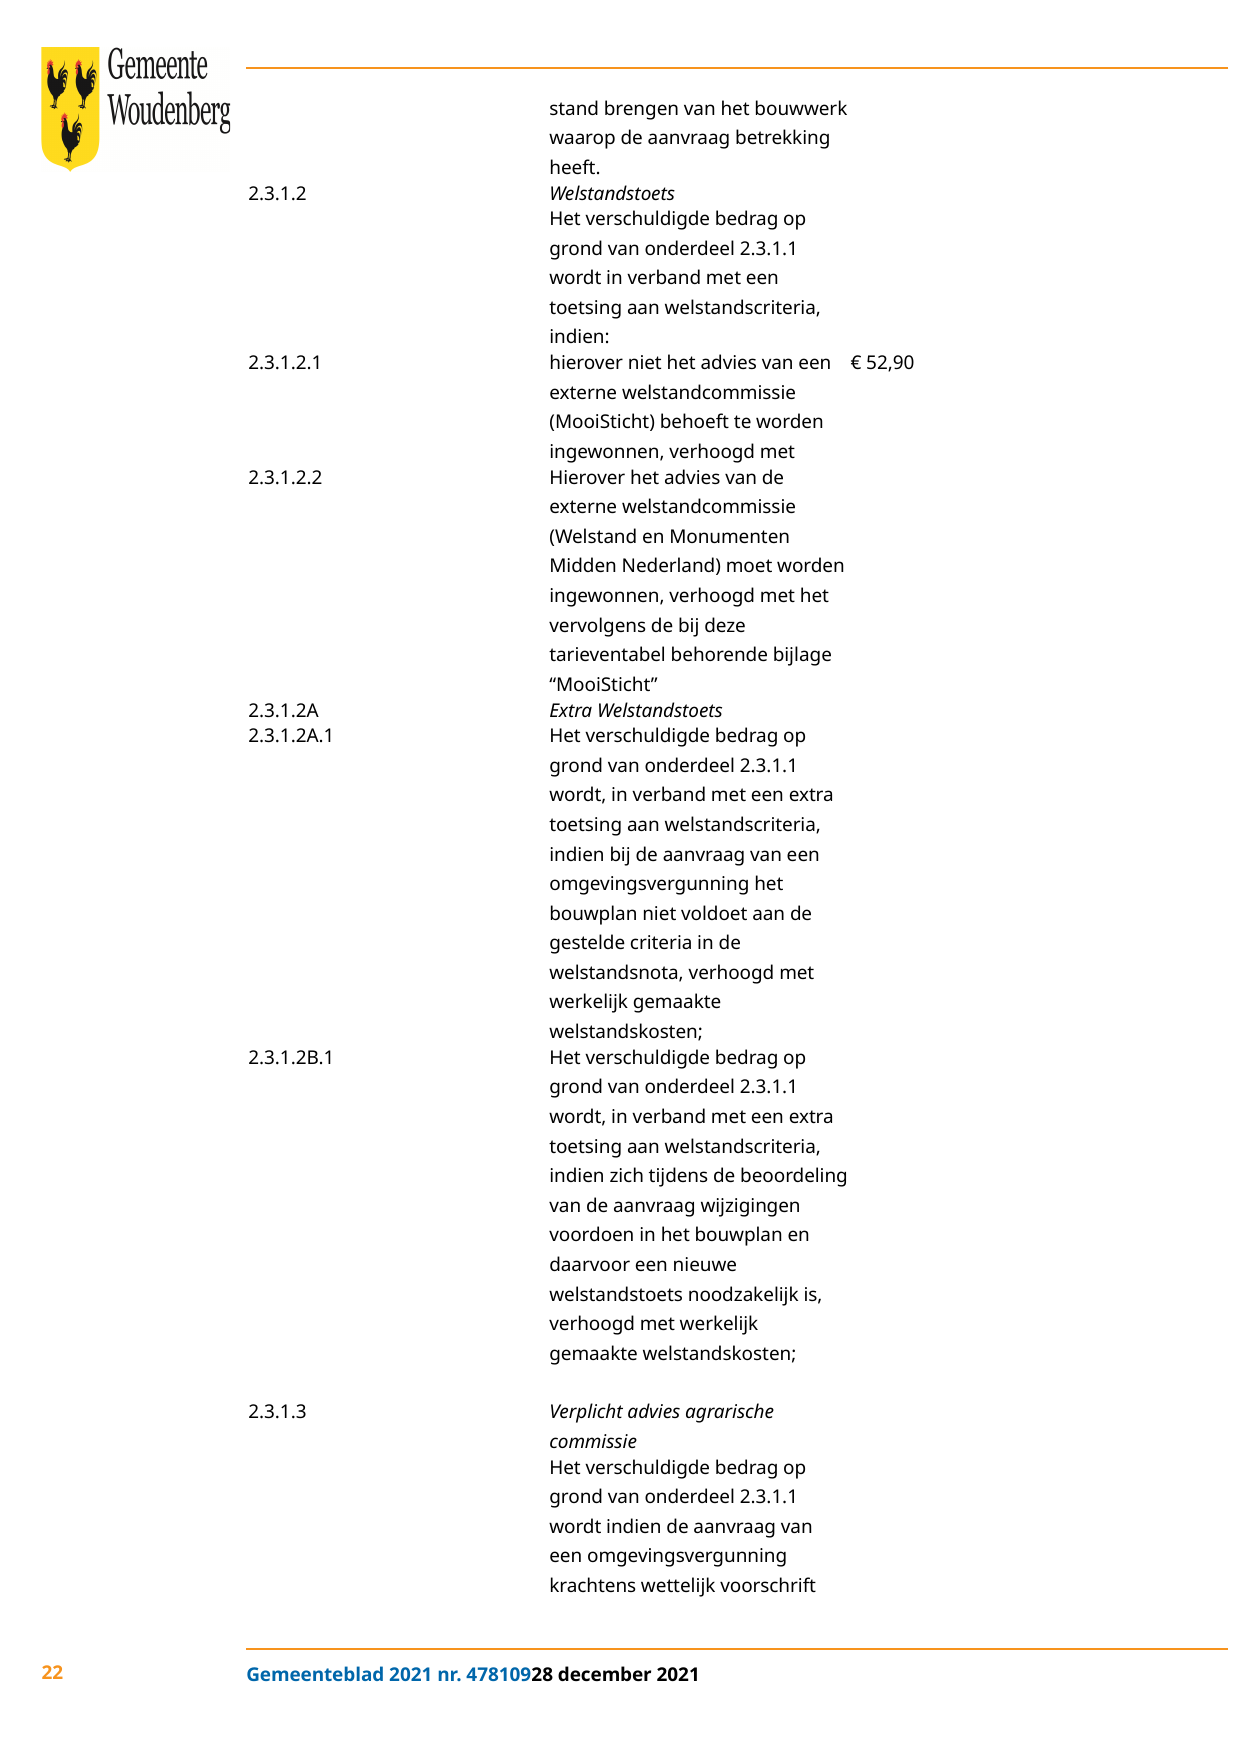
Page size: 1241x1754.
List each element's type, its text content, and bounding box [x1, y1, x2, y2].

table_cell 2.3.1.2B.1 [248, 1044, 549, 1366]
table_cell [248, 205, 549, 349]
table_cell [850, 205, 1152, 349]
table_header Verplicht advies agrarische commissie [549, 1369, 850, 1454]
table_header 2.3.1.3 [248, 1369, 549, 1454]
table_header [850, 1369, 1152, 1454]
table_cell [850, 697, 1152, 722]
table_cell [850, 723, 1152, 1044]
table_cell [248, 1454, 549, 1598]
table_cell [850, 180, 1152, 205]
table_cell 2.3.1.2 [248, 180, 549, 205]
table_cell [850, 464, 1152, 697]
picture [41, 47, 231, 172]
table_cell 2.3.1.2.1 [248, 350, 549, 464]
table_cell 2.3.1.2A.1 [248, 723, 549, 1044]
table_cell [850, 1044, 1152, 1366]
table_cell Het verschuldigde bedrag op grond van onderdeel 2.3.1.1 wordt in verband met een toetsing aan welstandscriteria, indien: [549, 205, 850, 349]
table_cell Het verschuldigde bedrag op grond van onderdeel 2.3.1.1 wordt indien de aanvraag van een omgevingsvergunning krachtens wettelijk voorschrift [549, 1454, 850, 1598]
table_cell [248, 95, 549, 180]
table_cell € 52,90 [850, 350, 1152, 464]
table_cell hierover niet het advies van een externe welstandcommissie (MooiSticht) behoeft te worden ingewonnen, verhoogd met [549, 350, 850, 464]
table_cell [850, 1454, 1152, 1598]
table_cell Hierover het advies van de externe welstandcommissie (Welstand en Monumenten Midden Nederland) moet worden ingewonnen, verhoogd met het vervolgens de bij deze tarieventabel behorende bijlage “MooiSticht” [549, 464, 850, 697]
table_cell stand brengen van het bouwwerk waarop de aanvraag betrekking heeft. [549, 95, 850, 180]
table_cell Het verschuldigde bedrag op grond van onderdeel 2.3.1.1 wordt, in verband met een extra toetsing aan welstandscriteria, indien bij de aanvraag van een omgevingsvergunning het bouwplan niet voldoet aan de gestelde criteria in de welstandsnota, verhoogd met werkelijk gemaakte welstandskosten; [549, 723, 850, 1044]
table_cell Het verschuldigde bedrag op grond van onderdeel 2.3.1.1 wordt, in verband met een extra toetsing aan welstandscriteria, indien zich tijdens de beoordeling van de aanvraag wijzigingen voordoen in het bouwplan en daarvoor een nieuwe welstandstoets noodzakelijk is, verhoogd met werkelijk gemaakte welstandskosten; [549, 1044, 850, 1366]
table_cell 2.3.1.2.2 [248, 464, 549, 697]
table_cell 2.3.1.2A [248, 697, 549, 722]
table_cell Welstandstoets [549, 180, 850, 205]
table_cell [850, 95, 1152, 180]
table_cell Extra Welstandstoets [549, 697, 850, 722]
